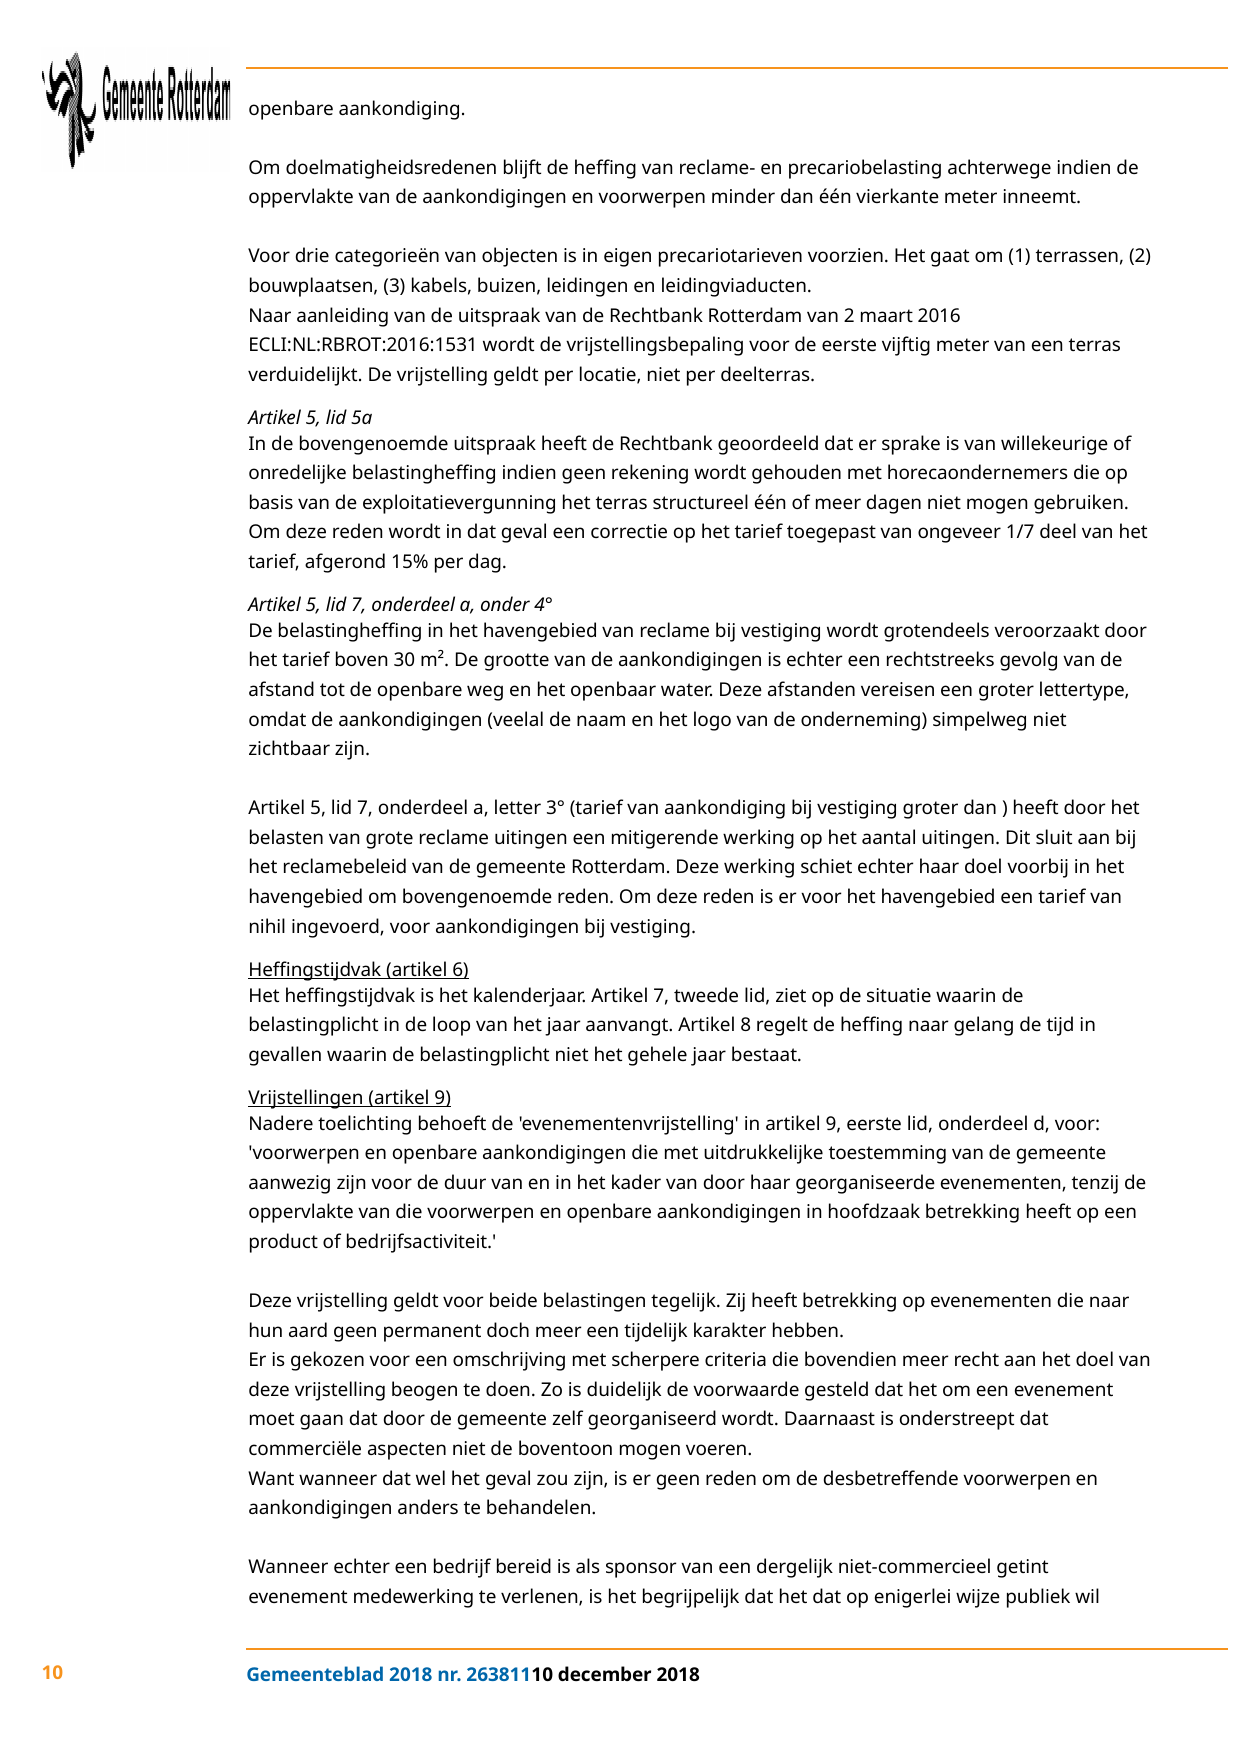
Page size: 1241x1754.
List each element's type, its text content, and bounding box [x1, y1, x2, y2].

text De belastingheffing in het havengebied van reclame bij vestiging wordt grotendeels veroorzaakt door het tarief boven 30 m². De grootte van de aankondigingen is echter een rechtstreeks gevolg van de afstand tot de openbare weg en het openbaar water. Deze afstanden vereisen een groter lettertype, omdat de aankondigingen (veelal de naam en het logo van de onderneming) simpelweg niet zichtbaar zijn. [248, 617, 1152, 761]
text Artikel 5, lid 7, onderdeel a, letter 3° (tarief van aankondiging bij vestiging groter dan ) heeft door het belasten van grote reclame uitingen een mitigerende werking op het aantal uitingen. Dit sluit aan bij het reclamebeleid van de gemeente Rotterdam. Deze werking schiet echter haar doel voorbij in het havengebied om bovengenoemde reden. Om deze reden is er voor het havengebied een tarief van nihil ingevoerd, voor aankondigingen bij vestiging. [248, 794, 1152, 939]
text Naar aanleiding van de uitspraak van de Rechtbank Rotterdam van 2 maart 2016 ECLI:NL:RBROT:2016:1531 wordt de vrijstellingsbepaling voor de eerste vijftig meter van een terras verduidelijkt. De vrijstelling geldt per locatie, niet per deelterras. [248, 302, 1152, 387]
text Vrijstellingen (artikel 9) [248, 1084, 1152, 1110]
text Wanneer echter een bedrijf bereid is als sponsor van een dergelijk niet-commercieel getint evenement medewerking te verlenen, is het begrijpelijk dat het dat op enigerlei wijze publiek wil [248, 1553, 1152, 1609]
text Het heffingstijdvak is het kalenderjaar. Artikel 7, tweede lid, ziet op de situatie waarin de belastingplicht in de loop van het jaar aanvangt. Artikel 8 regelt de heffing naar gelang de tijd in gevallen waarin de belastingplicht niet het gehele jaar bestaat. [248, 982, 1152, 1067]
text In de bovengenoemde uitspraak heeft de Rechtbank geoordeeld dat er sprake is van willekeurige of onredelijke belastingheffing indien geen rekening wordt gehouden met horecaondernemers die op basis van de exploitatievergunning het terras structureel één of meer dagen niet mogen gebruiken. Om deze reden wordt in dat geval een correctie op het tarief toegepast van ongeveer 1/7 deel van het tarief, afgerond 15% per dag. [248, 430, 1152, 574]
text Nadere toelichting behoeft de 'evenementenvrijstelling' in artikel 9, eerste lid, onderdeel d, voor: 'voorwerpen en openbare aankondigingen die met uitdrukkelijke toestemming van de gemeente aanwezig zijn voor de duur van en in het kader van door haar georganiseerde evenementen, tenzij de oppervlakte van die voorwerpen en openbare aankondigingen in hoofdzaak betrekking heeft op een product of bedrijfsactiviteit.' [248, 1110, 1152, 1254]
text Heffingstijdvak (artikel 6) [248, 956, 1152, 982]
text Deze vrijstelling geldt voor beide belastingen tegelijk. Zij heeft betrekking op evenementen die naar hun aard geen permanent doch meer een tijdelijk karakter hebben. [248, 1287, 1152, 1343]
picture [41, 47, 231, 172]
text Artikel 5, lid 7, onderdeel a, onder 4° [248, 591, 1152, 617]
text Om doelmatigheidsredenen blijft de heffing van reclame- en precariobelasting achterwege indien de oppervlakte van de aankondigingen en voorwerpen minder dan één vierkante meter inneemt. [248, 154, 1152, 209]
text Er is gekozen voor een omschrijving met scherpere criteria die bovendien meer recht aan het doel van deze vrijstelling beogen te doen. Zo is duidelijk de voorwaarde gesteld dat het om een evenement moet gaan dat door de gemeente zelf georganiseerd wordt. Daarnaast is onderstreept dat commerciële aspecten niet de boventoon mogen voeren. [248, 1346, 1152, 1461]
text Artikel 5, lid 5a [248, 404, 1152, 430]
text openbare aankondiging. [248, 95, 1152, 121]
text Want wanneer dat wel het geval zou zijn, is er geen reden om de desbetreffende voorwerpen en aankondigingen anders te behandelen. [248, 1465, 1152, 1520]
text Voor drie categorieën van objecten is in eigen precariotarieven voorzien. Het gaat om (1) terrassen, (2) bouwplaatsen, (3) kabels, buizen, leidingen en leidingviaducten. [248, 243, 1152, 298]
